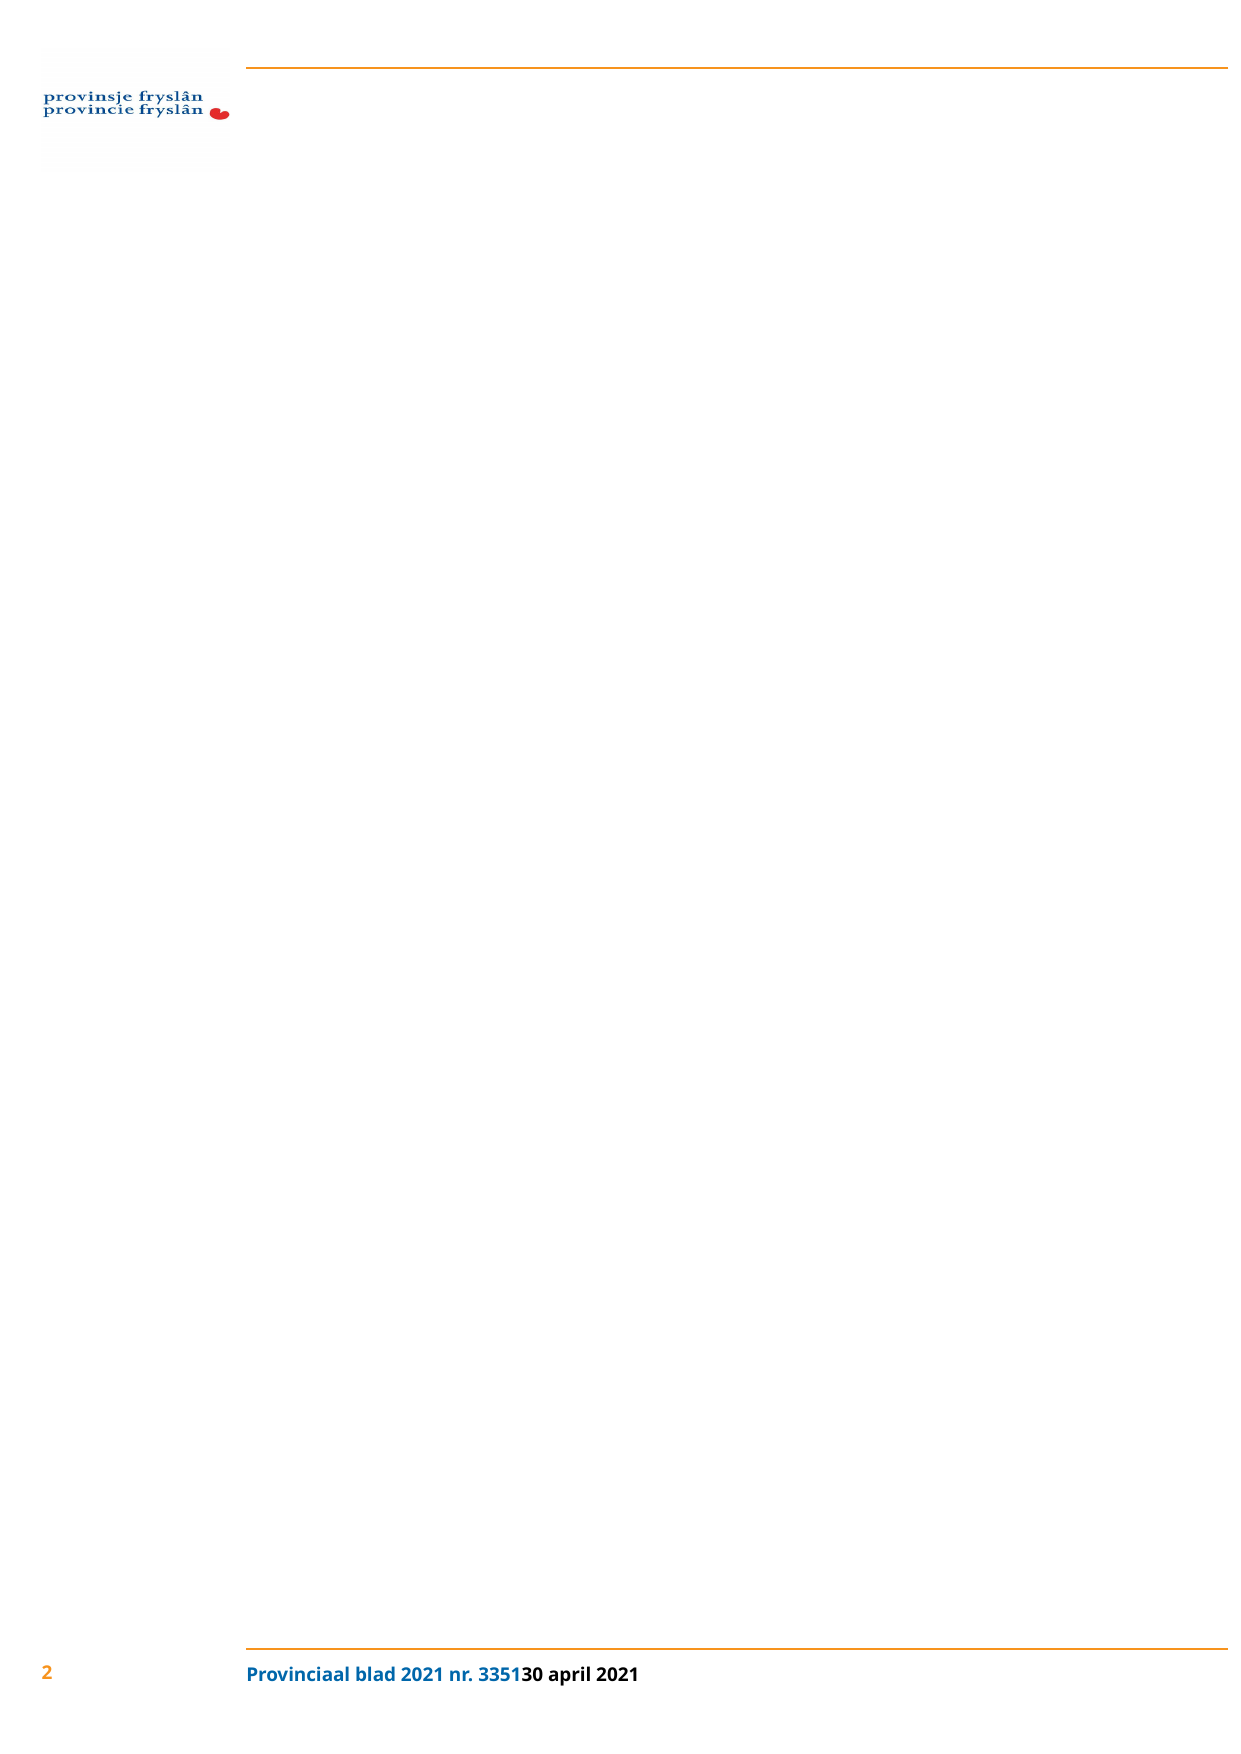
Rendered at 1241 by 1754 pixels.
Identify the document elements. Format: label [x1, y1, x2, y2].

picture [41, 47, 231, 172]
